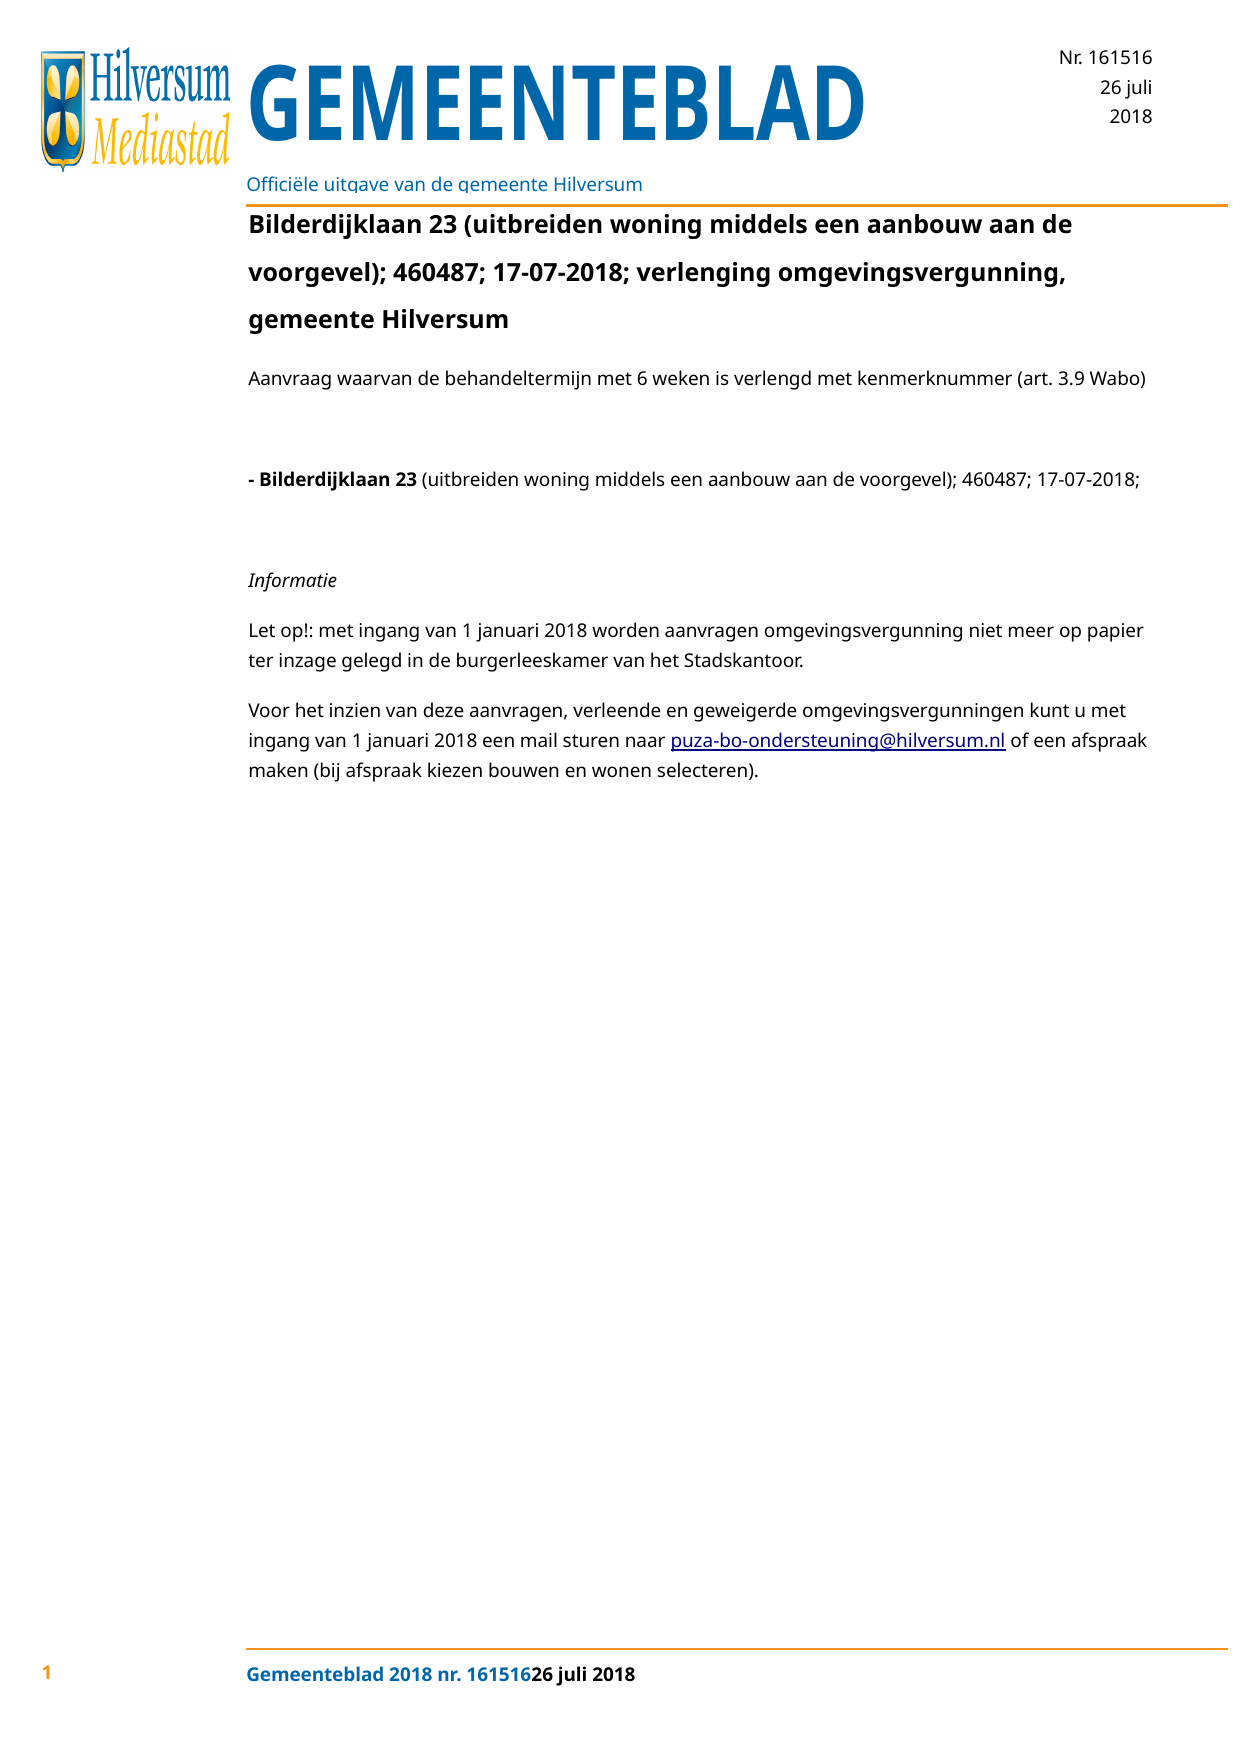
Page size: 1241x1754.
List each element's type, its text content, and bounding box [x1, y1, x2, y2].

text Voor het inzien van deze aanvragen, verleende en geweigerde omgevingsvergunningen kunt u met ingang van 1 januari 2018 een mail sturen naar puza-bo-ondersteuning@hilversum.nl of een afspraak maken (bij afspraak kiezen bouwen en wonen selecteren). [248, 698, 1152, 782]
text Aanvraag waarvan de behandeltermijn met 6 weken is verlengd met kenmerknummer (art. 3.9 Wabo) [248, 366, 1152, 391]
text Let op!: met ingang van 1 januari 2018 worden aanvragen omgevingsvergunning niet meer op papier ter inzage gelegd in de burgerleeskamer van het Stadskantoor. [248, 618, 1152, 673]
picture [41, 47, 231, 172]
text Informatie [248, 567, 1152, 593]
text Bilderdijklaan 23 (uitbreiden woning middels een aanbouw aan de voorgevel); 460487; 17-07-2018; verlenging omgevingsvergunning, gemeente Hilversum [248, 207, 1152, 336]
text - Bilderdijklaan 23 (uitbreiden woning middels een aanbouw aan de voorgevel); 460487; 17-07-2018; [248, 466, 1152, 492]
